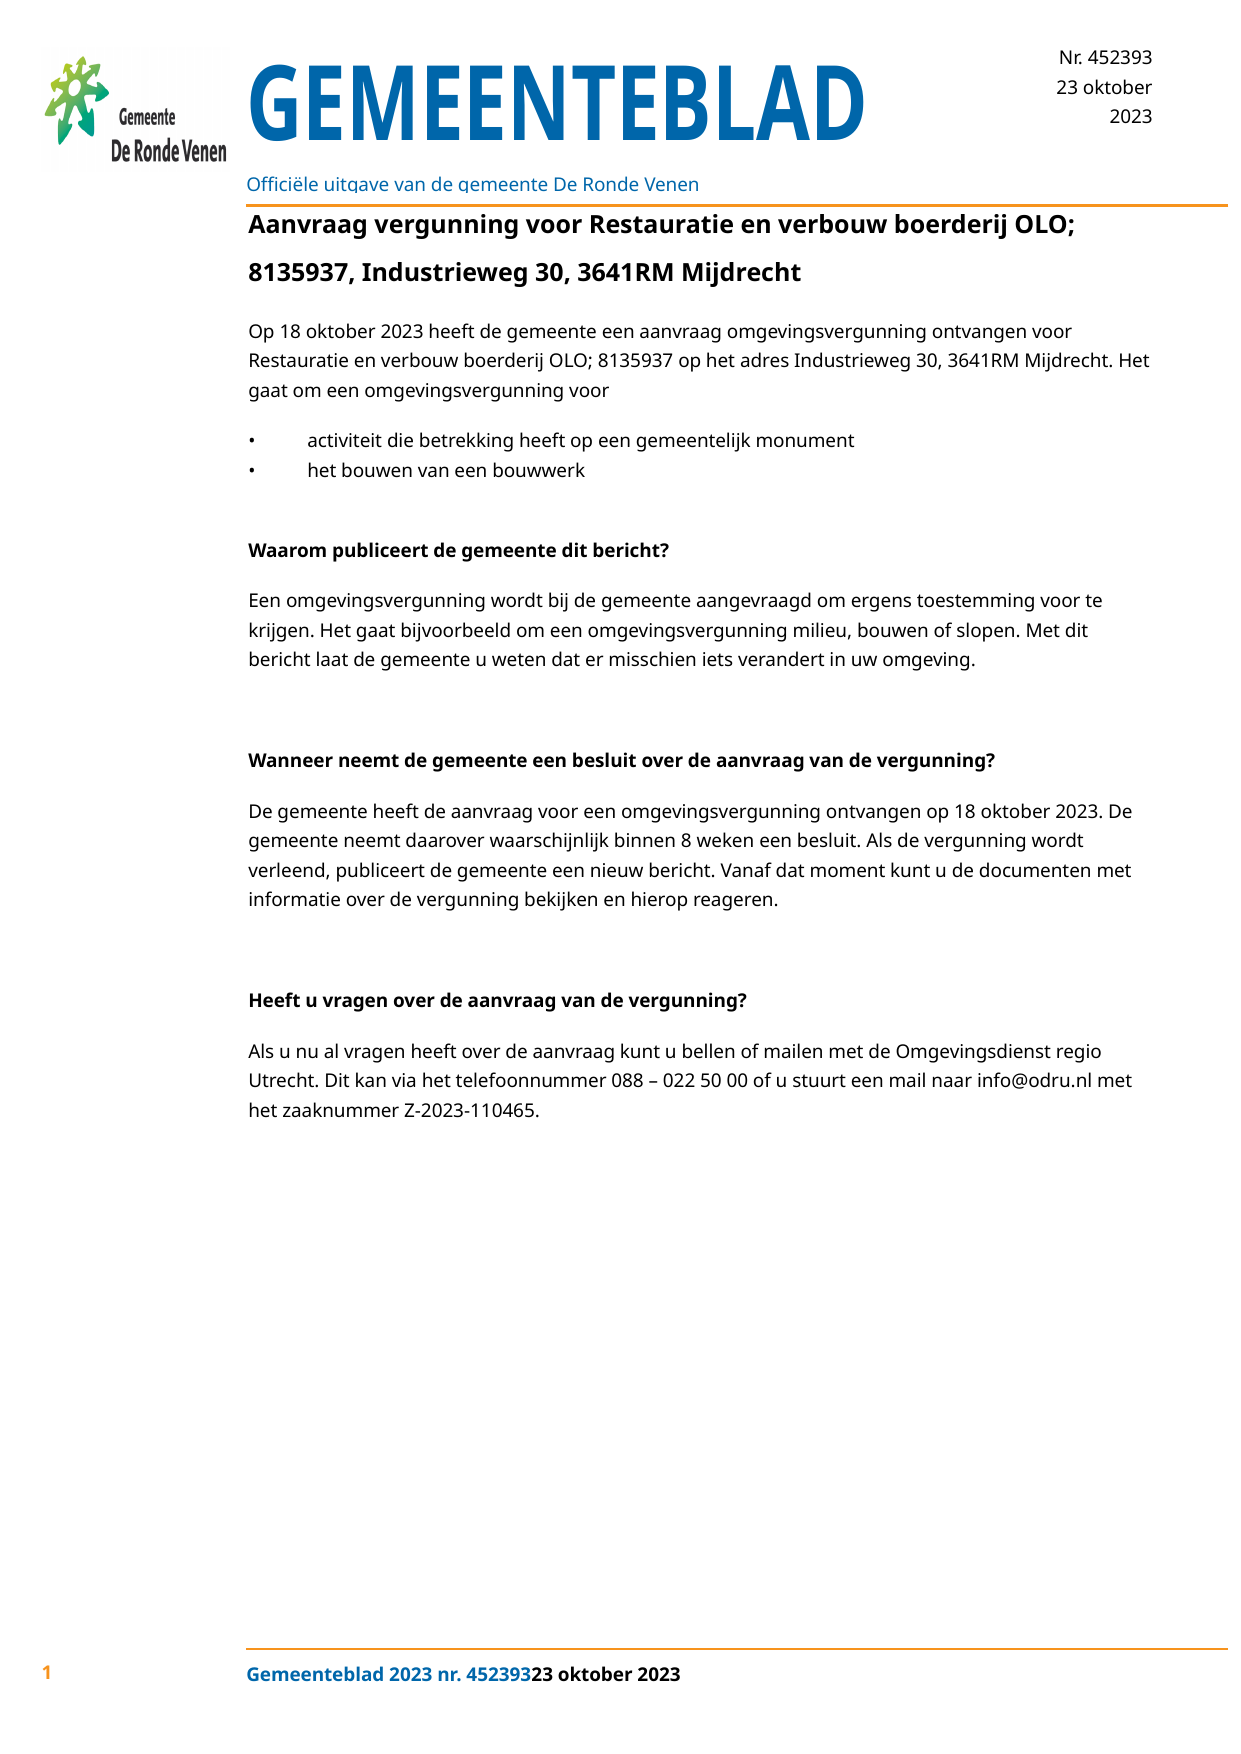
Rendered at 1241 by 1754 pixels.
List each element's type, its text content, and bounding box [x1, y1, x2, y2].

text Een omgevingsvergunning wordt bij de gemeente aangevraagd om ergens toestemming voor te krijgen. Het gaat bijvoorbeeld om een omgevingsvergunning milieu, bouwen of slopen. Met dit bericht laat de gemeente u weten dat er misschien iets verandert in uw omgeving. [248, 587, 1152, 672]
text Aanvraag vergunning voor Restauratie en verbouw boerderij OLO; 8135937, Industrieweg 30, 3641RM Mijdrecht [248, 207, 1152, 288]
text De gemeente heeft de aanvraag voor een omgevingsvergunning ontvangen op 18 oktober 2023. De gemeente neemt daarover waarschijnlijk binnen 8 weken een besluit. Als de vergunning wordt verleend, publiceert de gemeente een nieuw bericht. Vanaf dat moment kunt u de documenten met informatie over de vergunning bekijken en hierop reageren. [248, 798, 1152, 912]
picture [41, 47, 231, 172]
text Heeft u vragen over de aanvraag van de vergunning? [248, 987, 1152, 1013]
text Op 18 oktober 2023 heeft de gemeente een aanvraag omgevingsvergunning ontvangen voor Restauratie en verbouw boerderij OLO; 8135937 op het adres Industrieweg 30, 3641RM Mijdrecht. Het gaat om een omgevingsvergunning voor [248, 318, 1152, 403]
list het bouwen van een bouwwerk [248, 457, 1152, 483]
text Als u nu al vragen heeft over de aanvraag kunt u bellen of mailen met de Omgevingsdienst regio Utrecht. Dit kan via het telefoonnummer 088 – 022 50 00 of u stuurt een mail naar info@odru.nl met het zaaknummer Z-2023-110465. [248, 1038, 1152, 1123]
list activiteit die betrekking heeft op een gemeentelijk monument [248, 427, 1152, 453]
text Wanneer neemt de gemeente een besluit over de aanvraag van de vergunning? [248, 747, 1152, 773]
text Waarom publiceert de gemeente dit bericht? [248, 537, 1152, 563]
